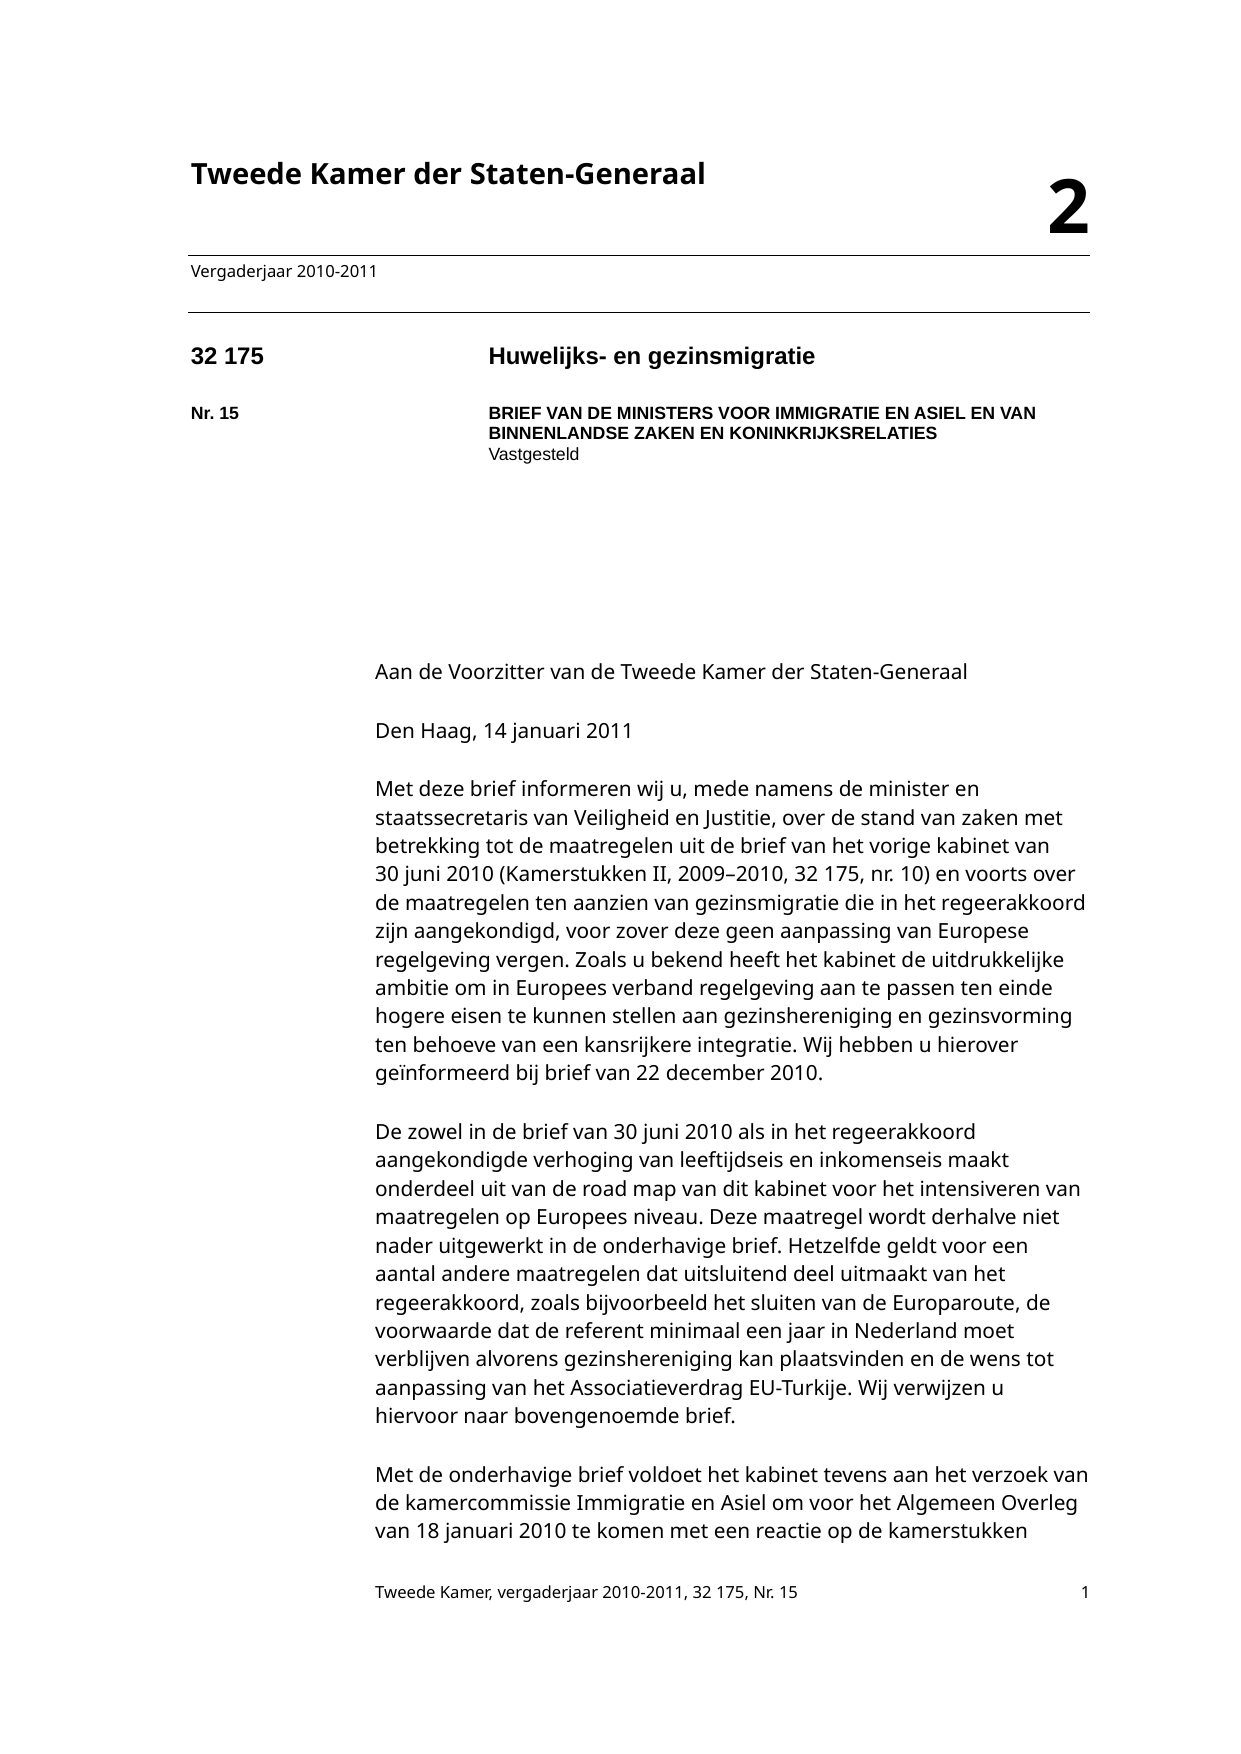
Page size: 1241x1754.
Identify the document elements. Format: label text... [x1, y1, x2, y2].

table_cell Huwelijks- en gezinsmigratie [485, 339, 1090, 399]
text Met de onderhavige brief voldoet het kabinet tevens aan het verzoek van de kamercommissie Immigratie en Asiel om voor het Algemeen Overleg van 18 januari 2010 te komen met een reactie op de kamerstukken [375, 1460, 1090, 1545]
table_cell [485, 256, 1090, 312]
table_header 2 [910, 150, 1090, 255]
text Den Haag, 14 januari 2011 [375, 716, 1090, 744]
table_cell Vergaderjaar 2010-2011 [188, 256, 485, 312]
table_cell [188, 313, 485, 339]
text Met deze brief informeren wij u, mede namens de minister en staatssecretaris van Veiligheid en Justitie, over de stand van zaken met betrekking tot de maatregelen uit de brief van het vorige kabinet van 30 juni 2010 (Kamerstukken II, 2009–2010, 32 175, nr. 10) en voorts over de maatregelen ten aanzien van gezinsmigratie die in het regeerakkoord zijn aangekondigd, voor zover deze geen aanpassing van Europese regelgeving vergen. Zoals u bekend heeft het kabinet de uitdrukkelijke ambitie om in Europees verband regelgeving aan te passen ten einde hogere eisen te kunnen stellen aan gezinshereniging en gezinsvorming ten behoeve van een kansrijkere integratie. Wij hebben u hierover geïnformeerd bij brief van 22 december 2010. [375, 774, 1090, 1087]
table_cell BRIEF VAN DE MINISTERS VOOR IMMIGRATIE EN ASIEL EN VAN BINNENLANDSE ZAKEN EN KONINKRIJKSRELATIES Vastgesteld [485, 399, 1090, 539]
table_cell 32 175 [188, 339, 485, 399]
table_cell [485, 313, 1090, 339]
table_header Tweede Kamer der Staten-Generaal [188, 150, 909, 255]
text De zowel in de brief van 30 juni 2010 als in het regeerakkoord aangekondigde verhoging van leeftijdseis en inkomenseis maakt onderdeel uit van de road map van dit kabinet voor het intensiveren van maatregelen op Europees niveau. Deze maatregel wordt derhalve niet nader uitgewerkt in de onderhavige brief. Hetzelfde geldt voor een aantal andere maatregelen dat uitsluitend deel uitmaakt van het regeerakkoord, zoals bijvoorbeeld het sluiten van de Europaroute, de voorwaarde dat de referent minimaal een jaar in Nederland moet verblijven alvorens gezinshereniging kan plaatsvinden en de wens tot aanpassing van het Associatieverdrag EU-Turkije. Wij verwijzen u hiervoor naar bovengenoemde brief. [375, 1117, 1090, 1430]
table_cell Nr. 15 [188, 399, 485, 539]
text Aan de Voorzitter van de Tweede Kamer der Staten-Generaal [375, 657, 1090, 686]
